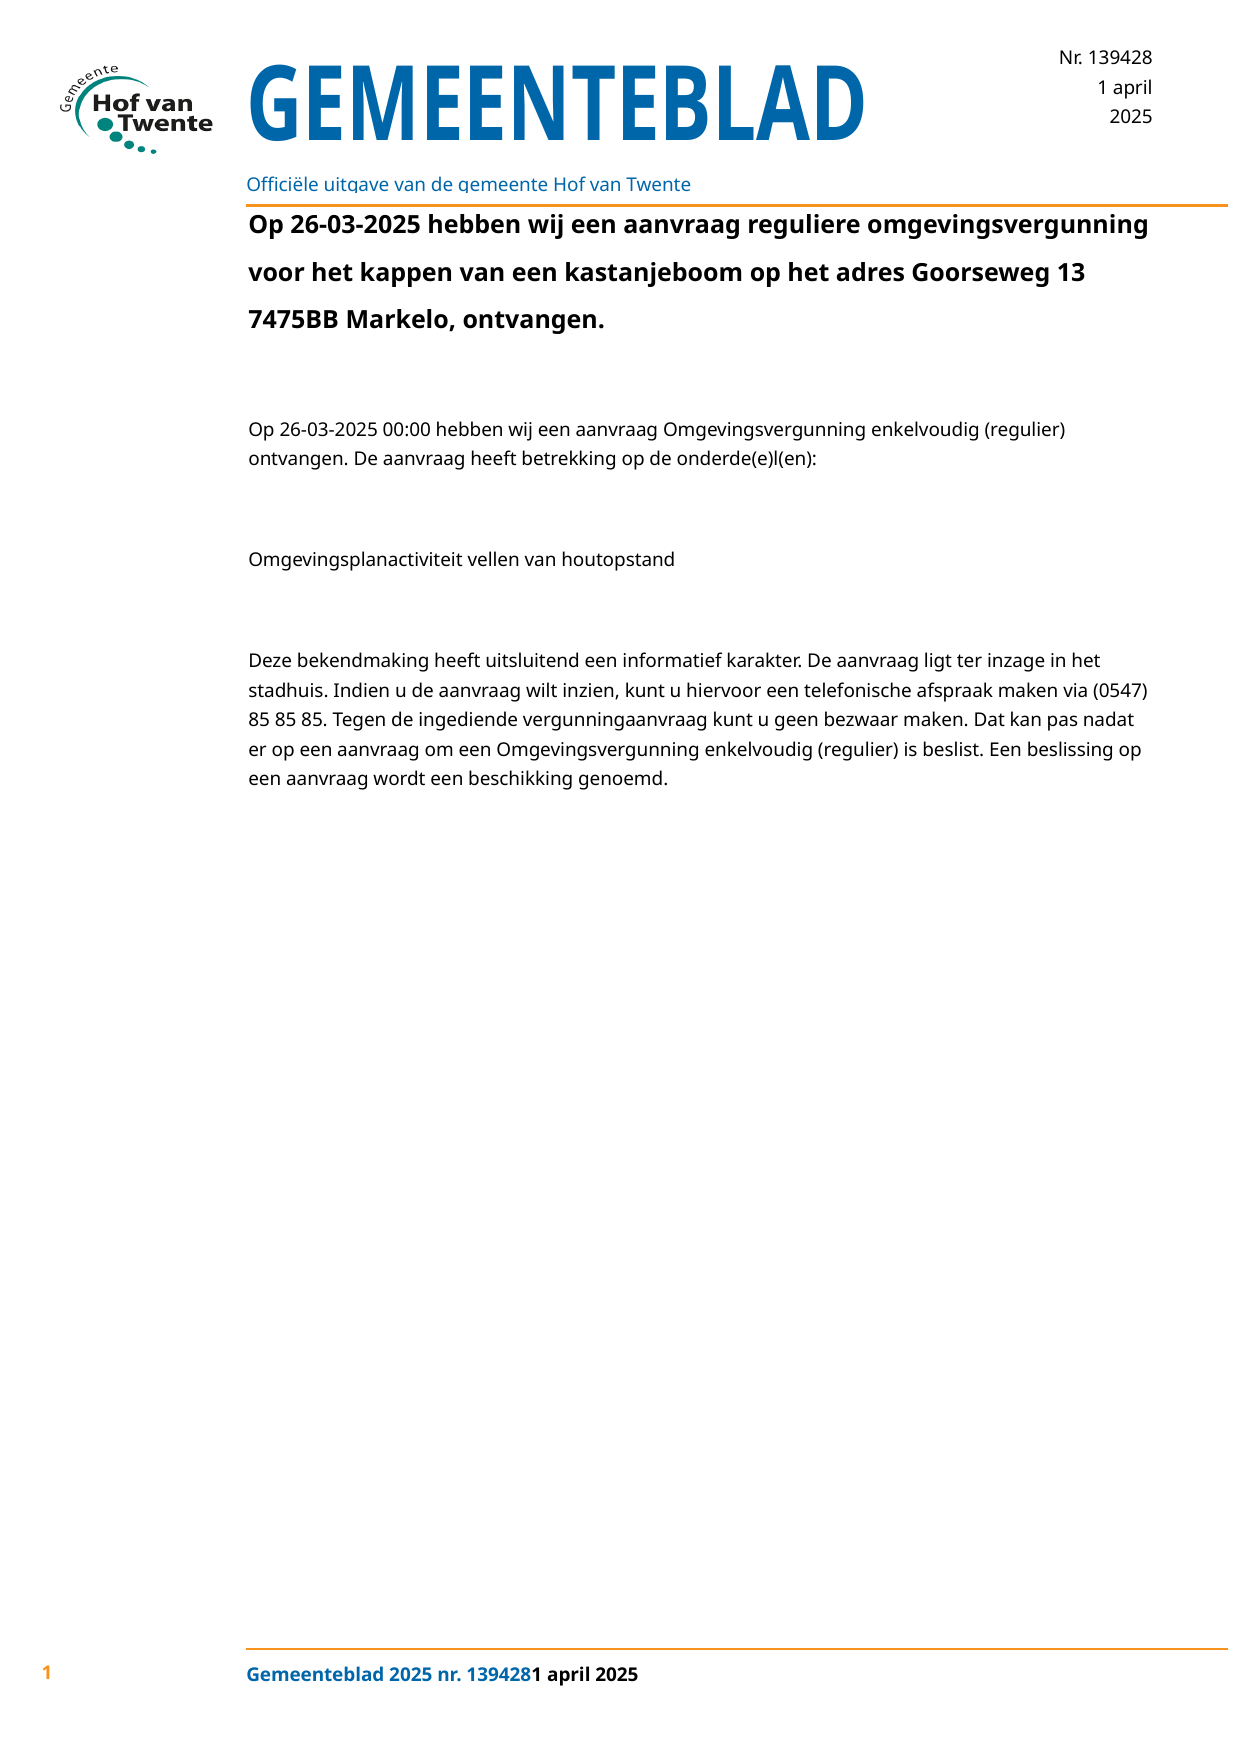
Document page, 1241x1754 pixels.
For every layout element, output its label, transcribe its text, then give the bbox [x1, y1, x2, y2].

text Op 26-03-2025 hebben wij een aanvraag reguliere omgevingsvergunning voor het kappen van een kastanjeboom op het adres Goorseweg 13 7475BB Markelo, ontvangen. [248, 207, 1152, 336]
text Deze bekendmaking heeft uitsluitend een informatief karakter. De aanvraag ligt ter inzage in het stadhuis. Indien u de aanvraag wilt inzien, kunt u hiervoor een telefonische afspraak maken via (0547) 85 85 85. Tegen de ingediende vergunningaanvraag kunt u geen bezwaar maken. Dat kan pas nadat er op een aanvraag om een Omgevingsvergunning enkelvoudig (regulier) is beslist. Een beslissing op een aanvraag wordt een beschikking genoemd. [248, 647, 1152, 791]
text Op 26-03-2025 00:00 hebben wij een aanvraag Omgevingsvergunning enkelvoudig (regulier) ontvangen. De aanvraag heeft betrekking op de onderde(e)l(en): [248, 416, 1152, 471]
text Omgevingsplanactiviteit vellen van houtopstand [248, 546, 1152, 572]
picture [41, 47, 231, 172]
